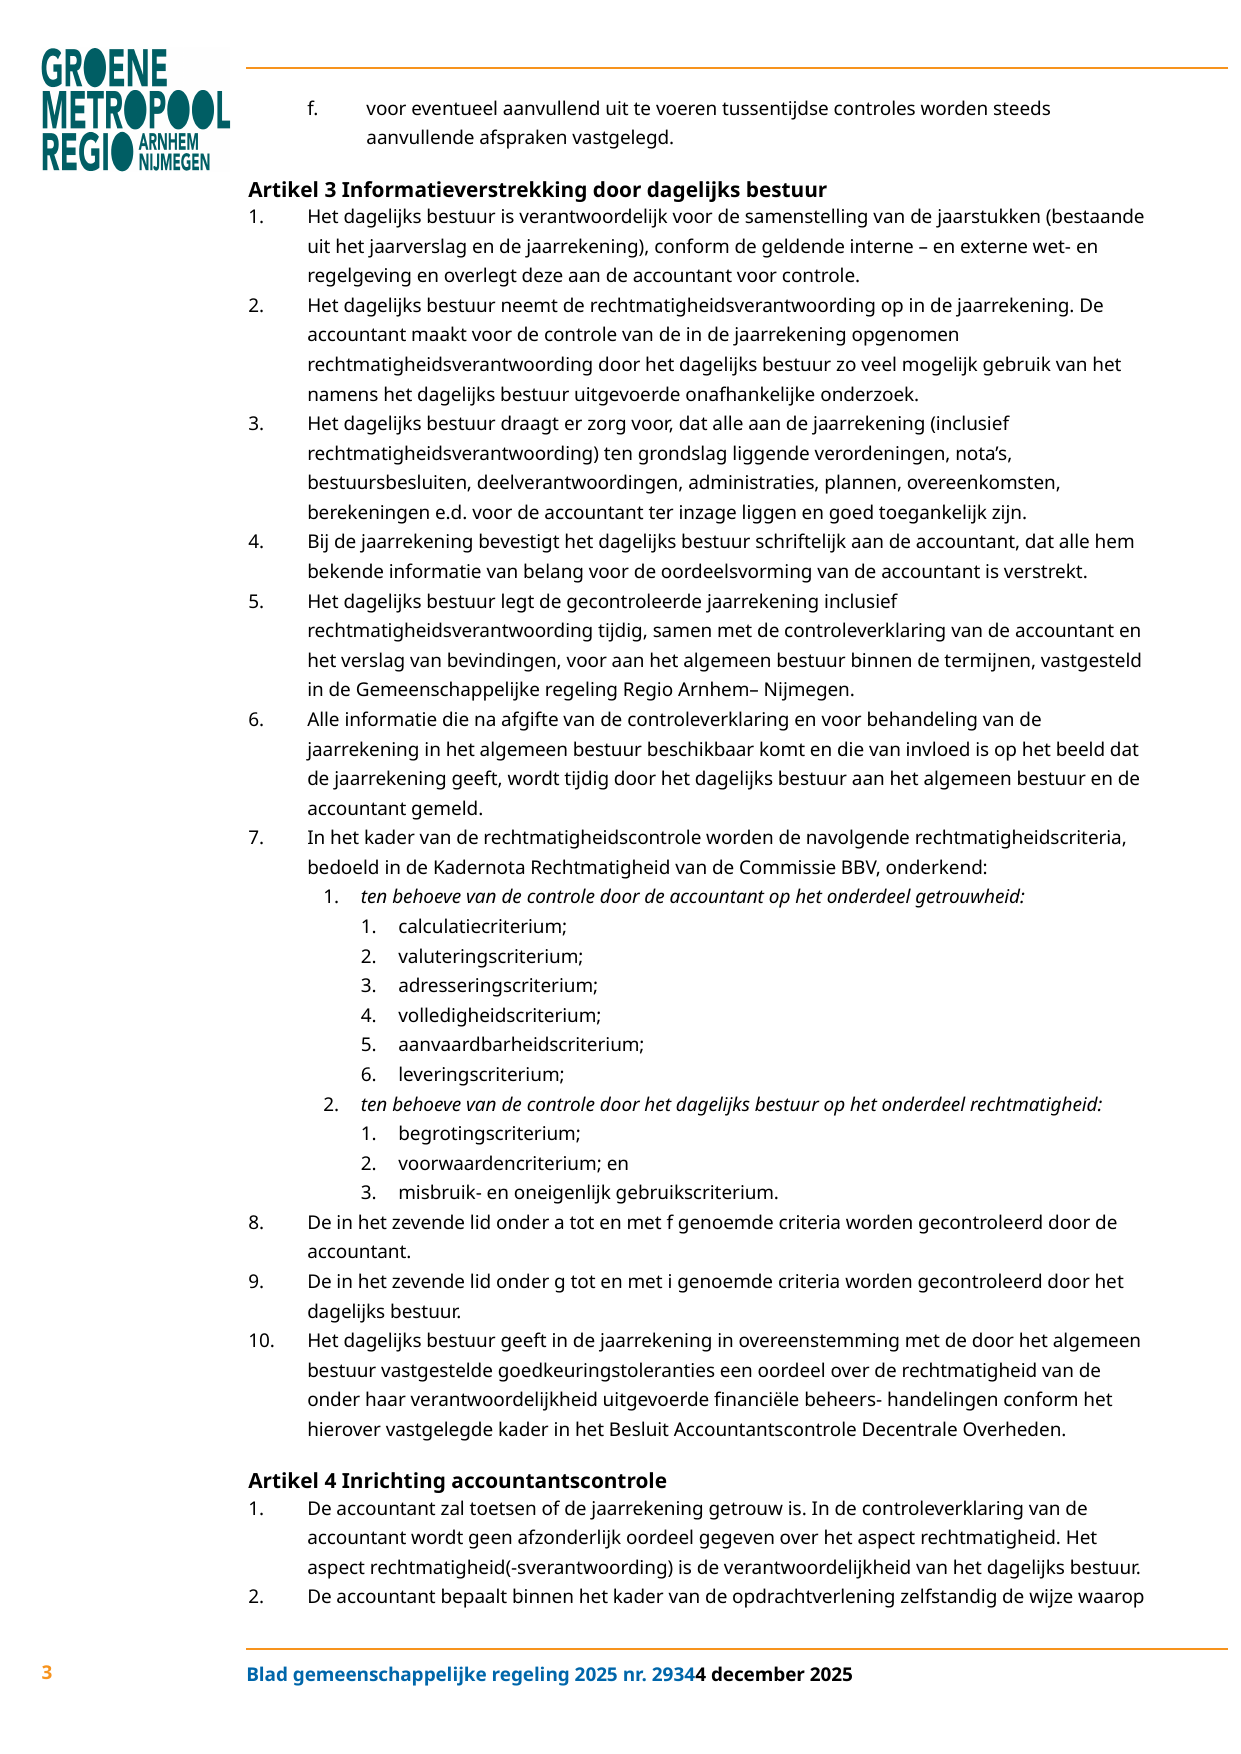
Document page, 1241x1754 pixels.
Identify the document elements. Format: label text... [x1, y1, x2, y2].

list calculatiecriterium; [361, 913, 1152, 939]
picture [41, 47, 231, 172]
list Het dagelijks bestuur draagt er zorg voor, dat alle aan de jaarrekening (inclusief rechtmatigheidsverantwoording) ten grondslag liggende verordeningen, nota’s, bestuursbesluiten, deelverantwoordingen, administraties, plannen, overeenkomsten, berekeningen e.d. voor de accountant ter inzage liggen en goed toegankelijk zijn. [248, 410, 1152, 525]
list aanvaardbarheidscriterium; [361, 1032, 1152, 1057]
list In het kader van de rechtmatigheidscontrole worden de navolgende rechtmatigheidscriteria, bedoeld in de Kadernota Rechtmatigheid van de Commissie BBV, onderkend: [248, 824, 1152, 880]
text Artikel 3 Informatieverstrekking door dagelijks bestuur [248, 175, 1152, 203]
list misbruik- en oneigenlijk gebruikscriterium. [361, 1179, 1152, 1205]
list voorwaardencriterium; en [361, 1150, 1152, 1176]
list Het dagelijks bestuur geeft in de jaarrekening in overeenstemming met de door het algemeen bestuur vastgestelde goedkeuringstoleranties een oordeel over de rechtmatigheid van de onder haar verantwoordelijkheid uitgevoerde financiële beheers- handelingen conform het hierover vastgelegde kader in het Besluit Accountantscontrole Decentrale Overheden. [248, 1327, 1152, 1442]
list volledigheidscriterium; [361, 1002, 1152, 1028]
list Alle informatie die na afgifte van de controleverklaring en voor behandeling van de jaarrekening in het algemeen bestuur beschikbaar komt en die van invloed is op het beeld dat de jaarrekening geeft, wordt tijdig door het dagelijks bestuur aan het algemeen bestuur en de accountant gemeld. [248, 706, 1152, 821]
list leveringscriterium; [361, 1061, 1152, 1087]
list adresseringscriterium; [361, 972, 1152, 998]
list De accountant bepaalt binnen het kader van de opdrachtverlening zelfstandig de wijze waarop [248, 1584, 1152, 1609]
list De in het zevende lid onder a tot en met f genoemde criteria worden gecontroleerd door de accountant. [248, 1209, 1152, 1264]
list voor eventueel aanvullend uit te voeren tussentijdse controles worden steeds aanvullende afspraken vastgelegd. [307, 95, 1152, 150]
list valuteringscriterium; [361, 943, 1152, 968]
list ten behoeve van de controle door de accountant op het onderdeel getrouwheid: [323, 884, 1152, 909]
list Het dagelijks bestuur neemt de rechtmatigheidsverantwoording op in de jaarrekening. De accountant maakt voor de controle van de in de jaarrekening opgenomen rechtmatigheidsverantwoording door het dagelijks bestuur zo veel mogelijk gebruik van het namens het dagelijks bestuur uitgevoerde onafhankelijke onderzoek. [248, 292, 1152, 406]
list Het dagelijks bestuur legt de gecontroleerde jaarrekening inclusief rechtmatigheidsverantwoording tijdig, samen met de controleverklaring van de accountant en het verslag van bevindingen, voor aan het algemeen bestuur binnen de termijnen, vastgesteld in de Gemeenschappelijke regeling Regio Arnhem– Nijmegen. [248, 588, 1152, 702]
list De in het zevende lid onder g tot en met i genoemde criteria worden gecontroleerd door het dagelijks bestuur. [248, 1268, 1152, 1323]
text Artikel 4 Inrichting accountantscontrole [248, 1467, 1152, 1495]
list begrotingscriterium; [361, 1120, 1152, 1146]
list Het dagelijks bestuur is verantwoordelijk voor de samenstelling van de jaarstukken (bestaande uit het jaarverslag en de jaarrekening), conform de geldende interne – en externe wet- en regelgeving en overlegt deze aan de accountant voor controle. [248, 203, 1152, 288]
list De accountant zal toetsen of de jaarrekening getrouw is. In de controleverklaring van de accountant wordt geen afzonderlijk oordeel gegeven over het aspect rechtmatigheid. Het aspect rechtmatigheid(-sverantwoording) is de verantwoordelijkheid van het dagelijks bestuur. [248, 1495, 1152, 1580]
list ten behoeve van de controle door het dagelijks bestuur op het onderdeel rechtmatigheid: [323, 1091, 1152, 1116]
list Bij de jaarrekening bevestigt het dagelijks bestuur schriftelijk aan de accountant, dat alle hem bekende informatie van belang voor de oordeelsvorming van de accountant is verstrekt. [248, 529, 1152, 584]
